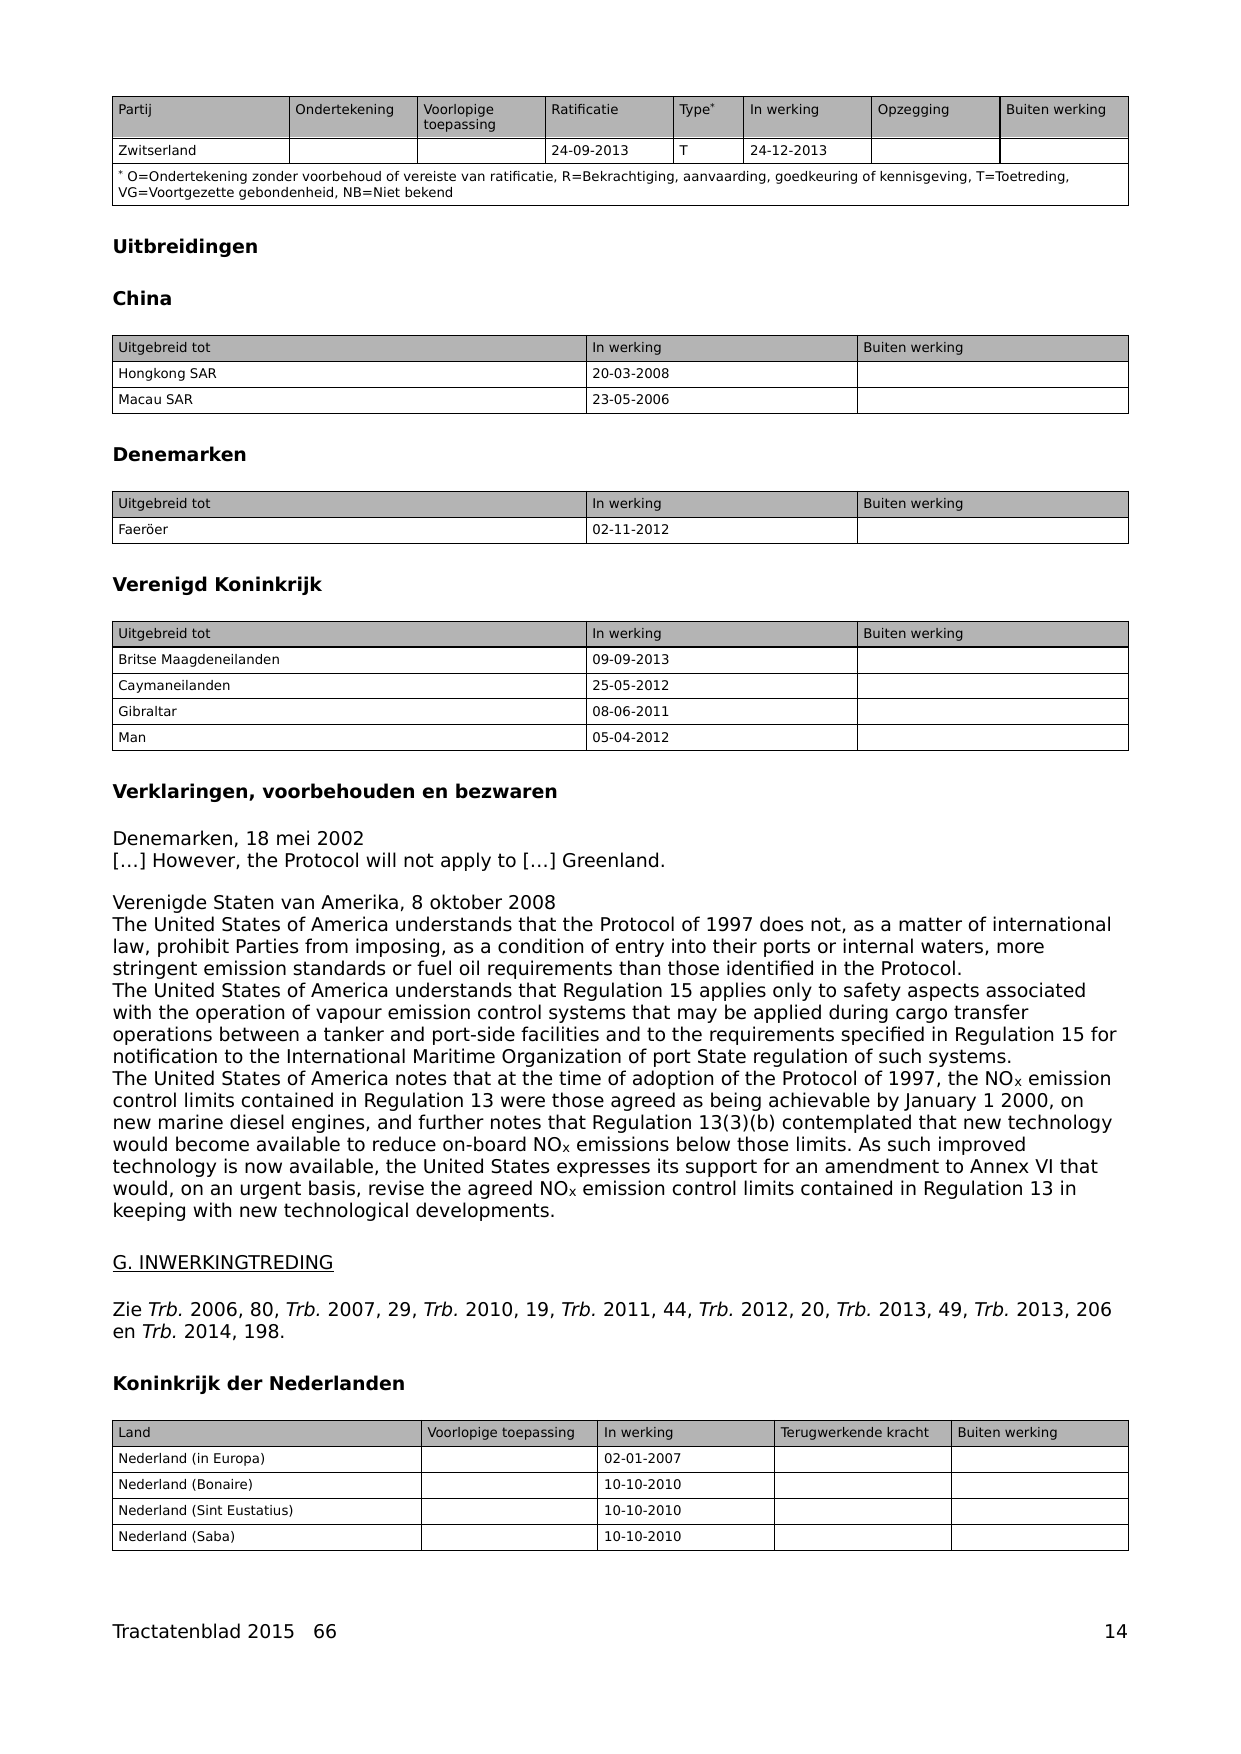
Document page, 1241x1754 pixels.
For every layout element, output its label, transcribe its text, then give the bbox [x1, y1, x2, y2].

text […] However, the Protocol will not apply to […] Greenland. [112, 850, 1128, 872]
subtitle Denemarken [112, 444, 1128, 466]
table_header Buiten werking [858, 622, 1128, 646]
table_header Voorlopige toepassing [422, 1421, 597, 1446]
table_header In werking [598, 1421, 774, 1446]
table_cell [775, 1447, 951, 1472]
subtitle Koninkrijk der Nederlanden [112, 1373, 1128, 1395]
table_cell 10-10-2010 [598, 1525, 774, 1549]
table_header Buiten werking [952, 1421, 1128, 1446]
table_header In werking [587, 622, 857, 646]
table_cell 24-09-2013 [546, 139, 673, 163]
table_cell Nederland (Saba) [113, 1525, 421, 1549]
table_cell [858, 674, 1128, 698]
table_cell Gibraltar [113, 699, 586, 724]
text The United States of America understands that Regulation 15 applies only to safety aspects associated with the operation of vapour emission control systems that may be applied during cargo transfer operations between a tanker and port-side facilities and to the requirements specified in Regulation 15 for notification to the International Maritime Organization of port State regulation of such systems. [112, 980, 1128, 1068]
table_cell * O=Ondertekening zonder voorbehoud of vereiste van ratificatie, R=Bekrachtiging, aanvaarding, goedkeuring of kennisgeving, T=Toetreding, VG=Voortgezette gebondenheid, NB=Niet bekend [113, 164, 1128, 205]
text The United States of America notes that at the time of adoption of the Protocol of 1997, the NOx emission control limits contained in Regulation 13 were those agreed as being achievable by January 1 2000, on new marine diesel engines, and further notes that Regulation 13(3)(b) contemplated that new technology would become available to reduce on-board NOx emissions below those limits. As such improved technology is now available, the United States expresses its support for an amendment to Annex VI that would, on an urgent basis, revise the agreed NOx emission control limits contained in Regulation 13 in keeping with new technological developments. [112, 1068, 1128, 1222]
table_header Buiten werking [1001, 97, 1128, 137]
table_cell 25-05-2012 [587, 674, 857, 698]
table_cell 23-05-2006 [587, 388, 857, 413]
table_cell [952, 1499, 1128, 1523]
table_cell Caymaneilanden [113, 674, 586, 698]
table_cell Faeröer [113, 518, 586, 542]
table_header Buiten werking [858, 336, 1128, 361]
table_header Uitgebreid tot [113, 622, 586, 646]
table_cell [1001, 139, 1128, 163]
table_cell [775, 1473, 951, 1498]
table_cell Nederland (in Europa) [113, 1447, 421, 1472]
table_cell 09-09-2013 [587, 648, 857, 672]
subtitle Verklaringen, voorbehouden en bezwaren [112, 781, 1128, 803]
table_header In werking [587, 492, 857, 517]
table_header Partij [113, 97, 289, 137]
table_header Type* [674, 97, 743, 137]
table_header Opzegging [872, 97, 999, 137]
table_cell [422, 1447, 597, 1472]
table_cell Britse Maagdeneilanden [113, 648, 586, 672]
table_header Uitgebreid tot [113, 492, 586, 517]
table_cell [422, 1499, 597, 1523]
table_cell Zwitserland [113, 139, 289, 163]
subtitle G. INWERKINGTREDING [112, 1252, 1128, 1274]
subtitle Verenigd Koninkrijk [112, 573, 1128, 596]
table_cell 10-10-2010 [598, 1499, 774, 1523]
table_cell Nederland (Bonaire) [113, 1473, 421, 1498]
table_cell Macau SAR [113, 388, 586, 413]
table_cell Man [113, 725, 586, 750]
table_cell [418, 139, 545, 163]
subtitle China [112, 288, 1128, 310]
table_cell 20-03-2008 [587, 362, 857, 387]
table_cell [422, 1525, 597, 1549]
table_cell 02-11-2012 [587, 518, 857, 542]
table_cell [290, 139, 417, 163]
table_cell Hongkong SAR [113, 362, 586, 387]
text The United States of America understands that the Protocol of 1997 does not, as a matter of international law, prohibit Parties from imposing, as a condition of entry into their ports or internal waters, more stringent emission standards or fuel oil requirements than those identified in the Protocol. [112, 914, 1128, 980]
table_cell [858, 699, 1128, 724]
table_header Uitgebreid tot [113, 336, 586, 361]
table_cell [872, 139, 999, 163]
table_header Terugwerkende kracht [775, 1421, 951, 1446]
table_cell [858, 518, 1128, 542]
table_cell [952, 1473, 1128, 1498]
table_header In werking [744, 97, 871, 137]
table_cell [858, 362, 1128, 387]
table_header Buiten werking [858, 492, 1128, 517]
table_header In werking [587, 336, 857, 361]
table_cell 24-12-2013 [744, 139, 871, 163]
table_cell 05-04-2012 [587, 725, 857, 750]
table_header Land [113, 1421, 421, 1446]
text Denemarken, 18 mei 2002 [112, 828, 1128, 850]
text Verenigde Staten van Amerika, 8 oktober 2008 [112, 892, 1128, 914]
table_cell [858, 648, 1128, 672]
table_cell 08-06-2011 [587, 699, 857, 724]
table_cell Nederland (Sint Eustatius) [113, 1499, 421, 1523]
subtitle Uitbreidingen [112, 236, 1128, 258]
table_cell 02-01-2007 [598, 1447, 774, 1472]
table_cell [952, 1525, 1128, 1549]
table_cell [422, 1473, 597, 1498]
table_cell T [674, 139, 743, 163]
table_header Voorlopige toepassing [418, 97, 545, 137]
table_cell [858, 725, 1128, 750]
table_cell 10-10-2010 [598, 1473, 774, 1498]
table_cell [775, 1499, 951, 1523]
table_cell [858, 388, 1128, 413]
table_cell [952, 1447, 1128, 1472]
table_header Ondertekening [290, 97, 417, 137]
table_cell [775, 1525, 951, 1549]
text Zie Trb. 2006, 80, Trb. 2007, 29, Trb. 2010, 19, Trb. 2011, 44, Trb. 2012, 20, Trb. 2013, 49, Trb. 2013, 206 en Trb. 2014, 198. [112, 1299, 1128, 1343]
table_header Ratificatie [546, 97, 673, 137]
